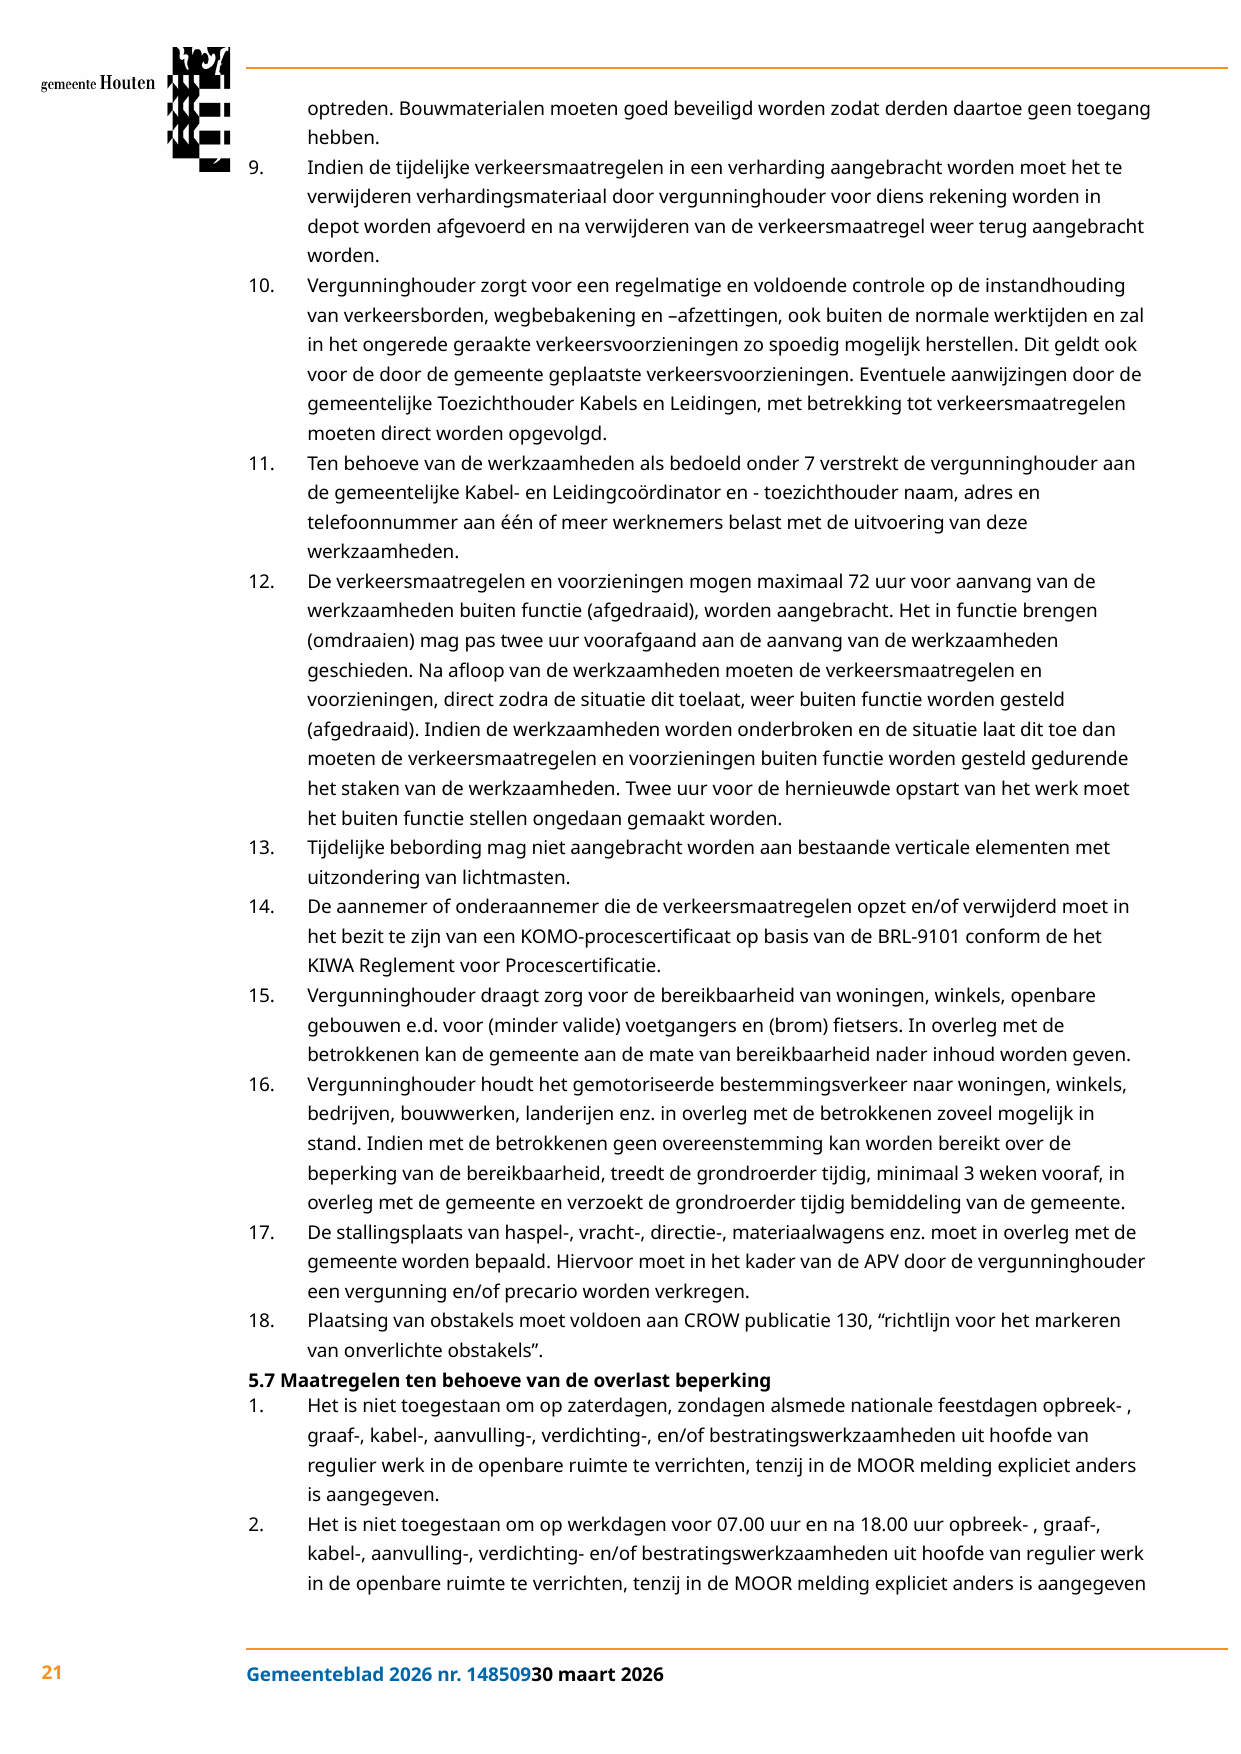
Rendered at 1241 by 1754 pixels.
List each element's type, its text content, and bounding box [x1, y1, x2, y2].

list Vergunninghouder zorgt voor een regelmatige en voldoende controle op de instandhouding van verkeersborden, wegbebakening en –afzettingen, ook buiten de normale werktijden en zal in het ongerede geraakte verkeersvoorzieningen zo spoedig mogelijk herstellen. Dit geldt ook voor de door de gemeente geplaatste verkeersvoorzieningen. Eventuele aanwijzingen door de gemeentelijke Toezichthouder Kabels en Leidingen, met betrekking tot verkeersmaatregelen moeten direct worden opgevolgd. [248, 272, 1152, 446]
list Vergunninghouder draagt zorg voor de bereikbaarheid van woningen, winkels, openbare gebouwen e.d. voor (minder valide) voetgangers en (brom) fietsers. In overleg met de betrokkenen kan de gemeente aan de mate van bereikbaarheid nader inhoud worden geven. [248, 982, 1152, 1067]
list De verkeersmaatregelen en voorzieningen mogen maximaal 72 uur voor aanvang van de werkzaamheden buiten functie (afgedraaid), worden aangebracht. Het in functie brengen (omdraaien) mag pas twee uur voorafgaand aan de aanvang van de werkzaamheden geschieden. Na afloop van de werkzaamheden moeten de verkeersmaatregelen en voorzieningen, direct zodra de situatie dit toelaat, weer buiten functie worden gesteld (afgedraaid). Indien de werkzaamheden worden onderbroken en de situatie laat dit toe dan moeten de verkeersmaatregelen en voorzieningen buiten functie worden gesteld gedurende het staken van de werkzaamheden. Twee uur voor de hernieuwde opstart van het werk moet het buiten functie stellen ongedaan gemaakt worden. [248, 568, 1152, 831]
list optreden. Bouwmaterialen moeten goed beveiligd worden zodat derden daartoe geen toegang hebben. [248, 95, 1152, 150]
list De stallingsplaats van haspel-, vracht-, directie-, materiaalwagens enz. moet in overleg met de gemeente worden bepaald. Hiervoor moet in het kader van de APV door de vergunninghouder een vergunning en/of precario worden verkregen. [248, 1219, 1152, 1304]
list Plaatsing van obstakels moet voldoen aan CROW publicatie 130, “richtlijn voor het markeren van onverlichte obstakels”. [248, 1308, 1152, 1363]
list Het is niet toegestaan om op zaterdagen, zondagen alsmede nationale feestdagen opbreek- , graaf-, kabel-, aanvulling-, verdichting-, en/of bestratingswerkzaamheden uit hoofde van regulier werk in de openbare ruimte te verrichten, tenzij in de MOOR melding expliciet anders is aangegeven. [248, 1393, 1152, 1507]
list Tijdelijke bebording mag niet aangebracht worden aan bestaande verticale elementen met uitzondering van lichtmasten. [248, 834, 1152, 890]
list Vergunninghouder houdt het gemotoriseerde bestemmingsverkeer naar woningen, winkels, bedrijven, bouwwerken, landerijen enz. in overleg met de betrokkenen zoveel mogelijk in stand. Indien met de betrokkenen geen overeenstemming kan worden bereikt over de beperking van de bereikbaarheid, treedt de grondroerder tijdig, minimaal 3 weken vooraf, in overleg met de gemeente en verzoekt de grondroerder tijdig bemiddeling van de gemeente. [248, 1071, 1152, 1215]
list Het is niet toegestaan om op werkdagen voor 07.00 uur en na 18.00 uur opbreek- , graaf-, kabel-, aanvulling-, verdichting- en/of bestratingswerkzaamheden uit hoofde van regulier werk in de openbare ruimte te verrichten, tenzij in de MOOR melding expliciet anders is aangegeven [248, 1511, 1152, 1596]
list Ten behoeve van de werkzaamheden als bedoeld onder 7 verstrekt de vergunninghouder aan de gemeentelijke Kabel- en Leidingcoördinator en - toezichthouder naam, adres en telefoonnummer aan één of meer werknemers belast met de uitvoering van deze werkzaamheden. [248, 450, 1152, 564]
list De aannemer of onderaannemer die de verkeersmaatregelen opzet en/of verwijderd moet in het bezit te zijn van een KOMO-procescertificaat op basis van de BRL-9101 conform de het KIWA Reglement voor Procescertificatie. [248, 893, 1152, 978]
list Indien de tijdelijke verkeersmaatregelen in een verharding aangebracht worden moet het te verwijderen verhardingsmateriaal door vergunninghouder voor diens rekening worden in depot worden afgevoerd en na verwijderen van de verkeersmaatregel weer terug aangebracht worden. [248, 154, 1152, 268]
text 5.7 Maatregelen ten behoeve van de overlast beperking [248, 1367, 1152, 1393]
picture [41, 47, 231, 172]
